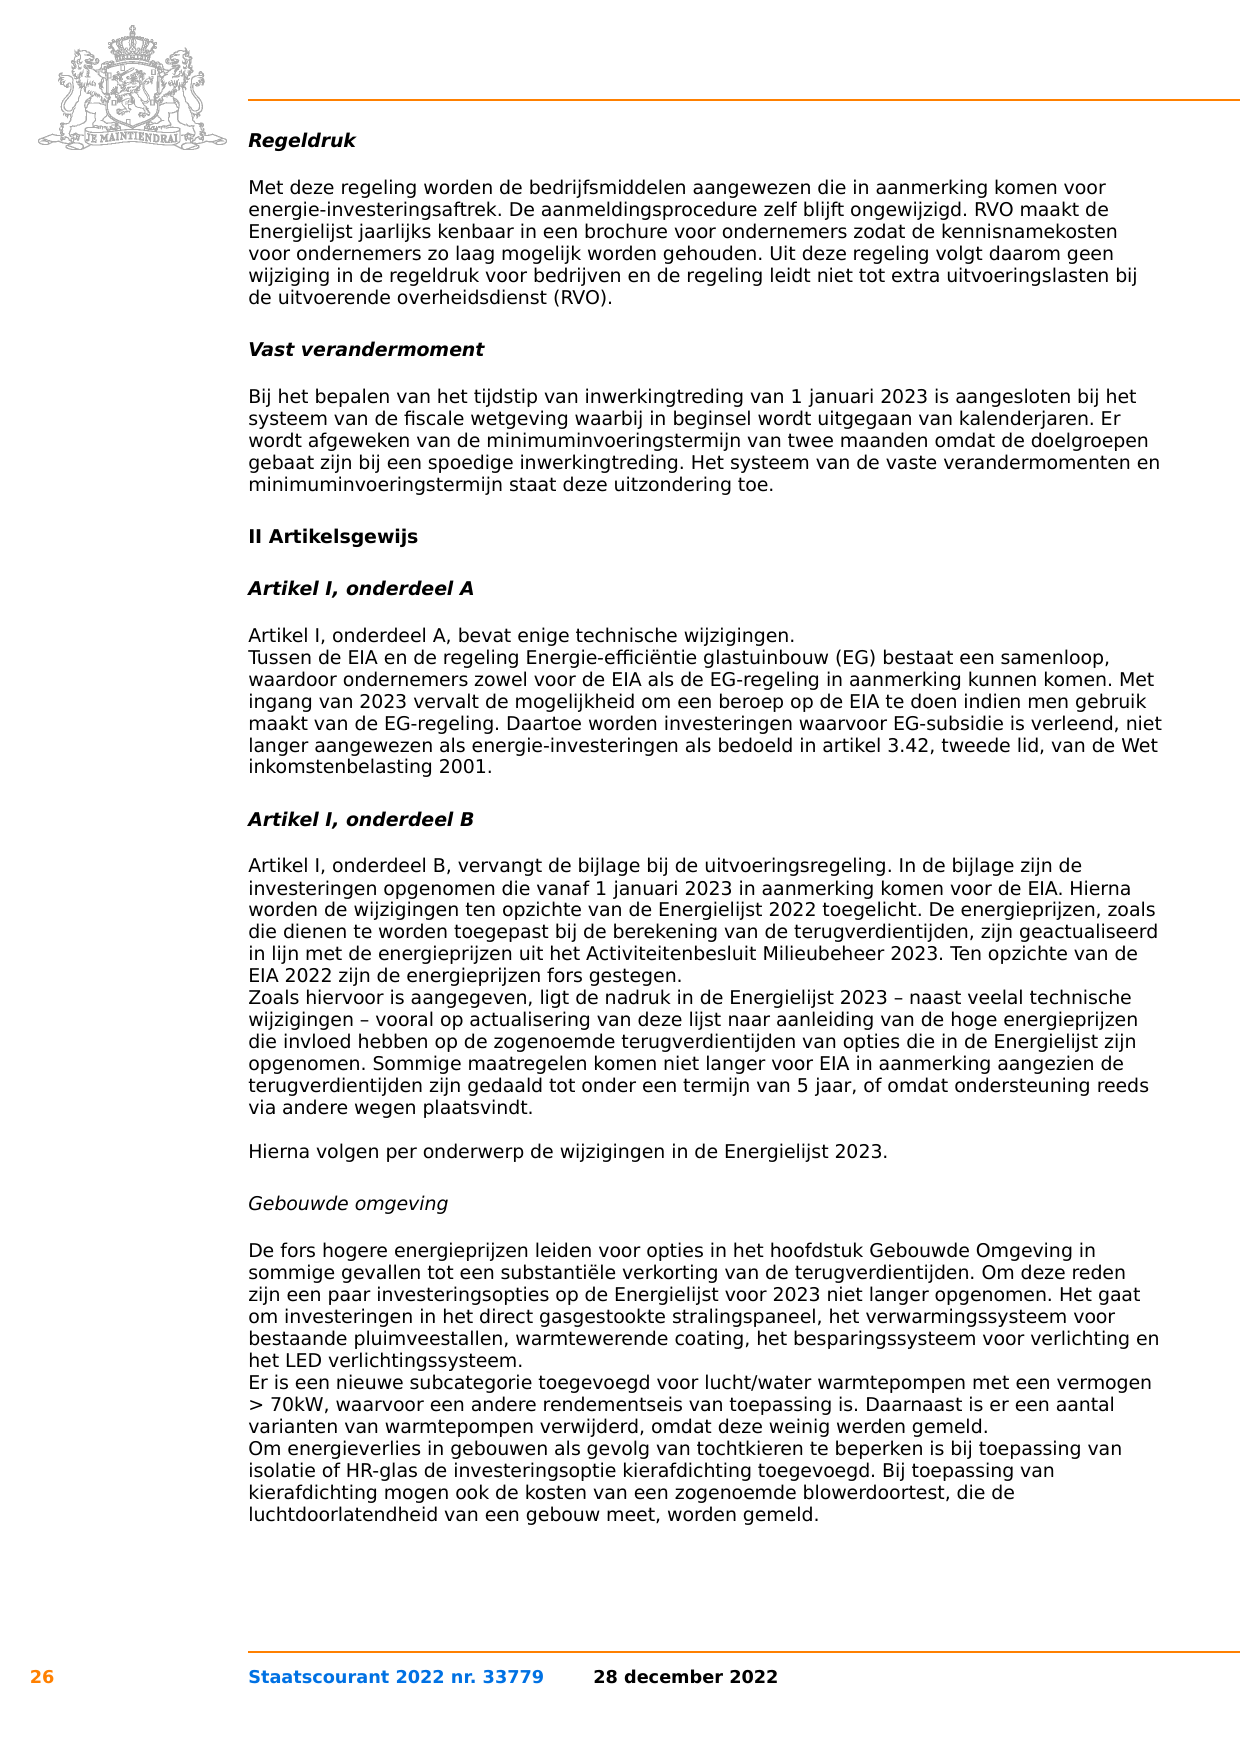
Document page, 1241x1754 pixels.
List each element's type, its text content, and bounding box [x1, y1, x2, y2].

text Artikel I, onderdeel B, vervangt de bijlage bij de uitvoeringsregeling. In de bijlage zijn de investeringen opgenomen die vanaf 1 januari 2023 in aanmerking komen voor de EIA. Hierna worden de wijzigingen ten opzichte van de Energielijst 2022 toegelicht. De energieprijzen, zoals die dienen te worden toegepast bij de berekening van de terugverdientijden, zijn geactualiseerd in lijn met de energieprijzen uit het Activiteitenbesluit Milieubeheer 2023. Ten opzichte van de EIA 2022 zijn de energieprijzen fors gestegen. [248, 855, 1163, 987]
subtitle II Artikelsgewijs [248, 526, 1163, 548]
text Er is een nieuwe subcategorie toegevoegd voor lucht/water warmtepompen met een vermogen > 70kW, waarvoor een andere rendementseis van toepassing is. Daarnaast is er een aantal varianten van warmtepompen verwijderd, omdat deze weinig werden gemeld. [248, 1372, 1163, 1438]
text Bij het bepalen van het tijdstip van inwerkingtreding van 1 januari 2023 is aangesloten bij het systeem van de fiscale wetgeving waarbij in beginsel wordt uitgegaan van kalenderjaren. Er wordt afgeweken van de minimuminvoeringstermijn van twee maanden omdat de doelgroepen gebaat zijn bij een spoedige inwerkingtreding. Het systeem van de vaste verandermomenten en minimuminvoeringstermijn staat deze uitzondering toe. [248, 386, 1163, 496]
subtitle Vast verandermoment [248, 339, 1163, 361]
text Hierna volgen per onderwerp de wijzigingen in de Energielijst 2023. [248, 1141, 1163, 1163]
text Om energieverlies in gebouwen als gevolg van tochtkieren te beperken is bij toepassing van isolatie of HR-glas de investeringsoptie kierafdichting toegevoegd. Bij toepassing van kierafdichting mogen ook de kosten van een zogenoemde blowerdoortest, die de luchtdoorlatendheid van een gebouw meet, worden gemeld. [248, 1438, 1163, 1526]
subtitle Artikel I, onderdeel A [248, 578, 1163, 599]
text Zoals hiervoor is aangegeven, ligt de nadruk in de Energielijst 2023 – naast veelal technische wijzigingen – vooral op actualisering van deze lijst naar aanleiding van de hoge energieprijzen die invloed hebben op de zogenoemde terugverdientijden van opties die in de Energielijst zijn opgenomen. Sommige maatregelen komen niet langer voor EIA in aanmerking aangezien de terugverdientijden zijn gedaald tot onder een termijn van 5 jaar, of omdat ondersteuning reeds via andere wegen plaatsvindt. [248, 987, 1163, 1119]
text Artikel I, onderdeel A, bevat enige technische wijzigingen. [248, 624, 1163, 647]
subtitle Gebouwde omgeving [248, 1193, 1163, 1215]
subtitle Artikel I, onderdeel B [248, 808, 1163, 830]
subtitle Regeldruk [248, 130, 1163, 152]
text Tussen de EIA en de regeling Energie-efficiëntie glastuinbouw (EG) bestaat een samenloop, waardoor ondernemers zowel voor de EIA als de EG-regeling in aanmerking kunnen komen. Met ingang van 2023 vervalt de mogelijkheid om een beroep op de EIA te doen indien men gebruik maakt van de EG-regeling. Daartoe worden investeringen waarvoor EG-subsidie is verleend, niet langer aangewezen als energie-investeringen als bedoeld in artikel 3.42, tweede lid, van de Wet inkomstenbelasting 2001. [248, 647, 1163, 778]
text De fors hogere energieprijzen leiden voor opties in het hoofdstuk Gebouwde Omgeving in sommige gevallen tot een substantiële verkorting van de terugverdientijden. Om deze reden zijn een paar investeringsopties op de Energielijst voor 2023 niet langer opgenomen. Het gaat om investeringen in het direct gasgestookte stralingspaneel, het verwarmingssysteem voor bestaande pluimveestallen, warmtewerende coating, het besparingssysteem voor verlichting en het LED verlichtingssysteem. [248, 1240, 1163, 1372]
text Met deze regeling worden de bedrijfsmiddelen aangewezen die in aanmerking komen voor energie-investeringsaftrek. De aanmeldingsprocedure zelf blijft ongewijzigd. RVO maakt de Energielijst jaarlijks kenbaar in een brochure voor ondernemers zodat de kennisnamekosten voor ondernemers zo laag mogelijk worden gehouden. Uit deze regeling volgt daarom geen wijziging in de regeldruk voor bedrijven en de regeling leidt niet tot extra uitvoeringslasten bij de uitvoerende overheidsdienst (RVO). [248, 177, 1163, 309]
picture [38, 25, 227, 150]
